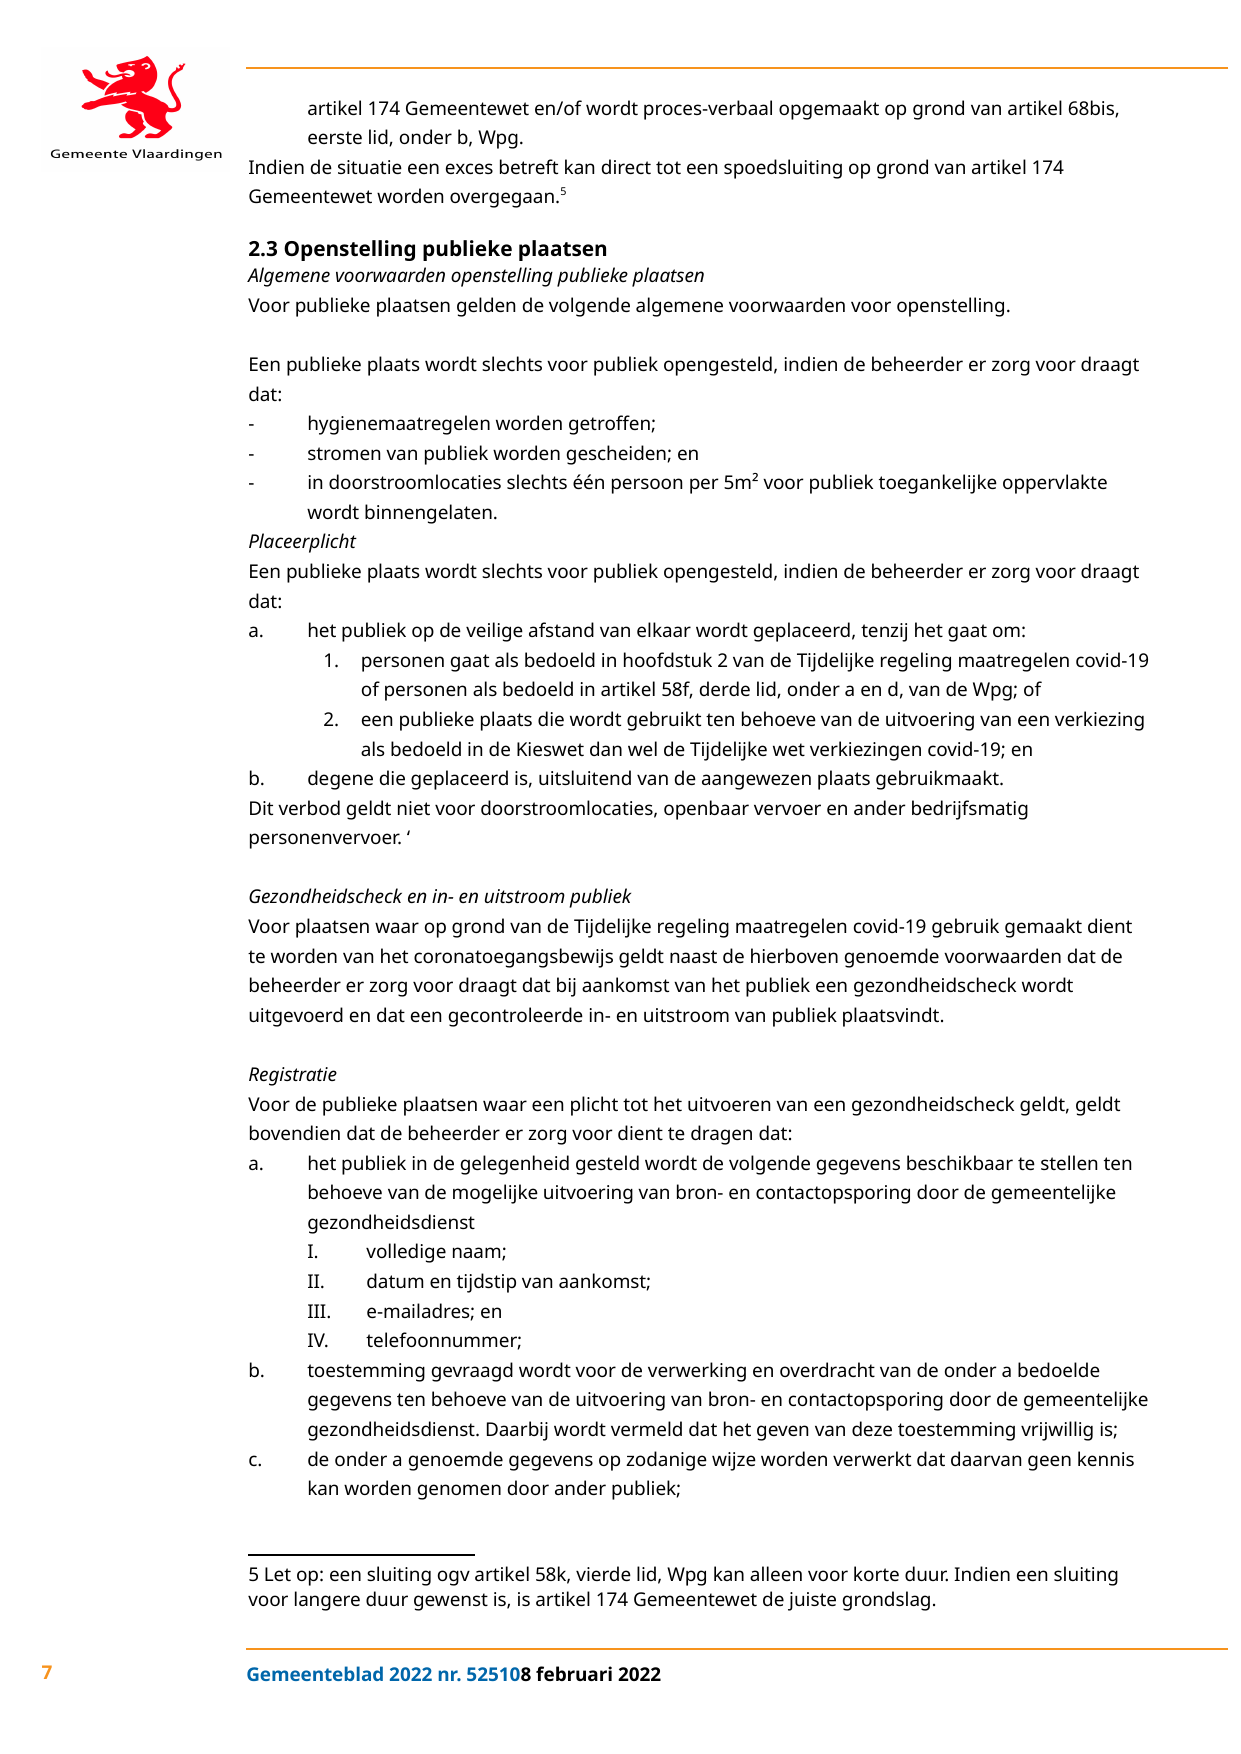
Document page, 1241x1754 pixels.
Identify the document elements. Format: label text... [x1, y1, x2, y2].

list een publieke plaats die wordt gebruikt ten behoeve van de uitvoering van een verkiezing als bedoeld in de Kieswet dan wel de Tijdelijke wet verkiezingen covid-19; en [323, 706, 1152, 761]
list volledige naam; [307, 1239, 1152, 1264]
text Indien de situatie een exces betreft kan direct tot een spoedsluiting op grond van artikel 174 Gemeentewet worden overgegaan. [248, 154, 1152, 209]
list personen gaat als bedoeld in hoofdstuk 2 van de Tijdelijke regeling maatregelen covid-19 of personen als bedoeld in artikel 58f, derde lid, onder a en d, van de Wpg; of [323, 647, 1152, 702]
text Voor publieke plaatsen gelden de volgende algemene voorwaarden voor openstelling. [248, 292, 1152, 318]
text Een publieke plaats wordt slechts voor publiek opengesteld, indien de beheerder er zorg voor draagt dat: [248, 351, 1152, 406]
list in doorstroomlocaties slechts één persoon per 5m² voor publiek toegankelijke oppervlakte wordt binnengelaten. [248, 469, 1152, 525]
text Algemene voorwaarden openstelling publieke plaatsen [248, 262, 1152, 288]
list artikel 174 Gemeentewet en/of wordt proces-verbaal opgemaakt op grond van artikel 68bis, eerste lid, onder b, Wpg. [248, 95, 1152, 150]
text 2.3 Openstelling publieke plaatsen [248, 234, 1152, 262]
list hygienemaatregelen worden getroffen; [248, 410, 1152, 436]
text Een publieke plaats wordt slechts voor publiek opengesteld, indien de beheerder er zorg voor draagt dat: [248, 558, 1152, 613]
list de onder a genoemde gegevens op zodanige wijze worden verwerkt dat daarvan geen kennis kan worden genomen door ander publiek; [248, 1446, 1152, 1501]
list degene die geplaceerd is, uitsluitend van de aangewezen plaats gebruikmaakt. [248, 765, 1152, 791]
text Dit verbod geldt niet voor doorstroomlocaties, openbaar vervoer en ander bedrijfsmatig personenvervoer. ‘ [248, 795, 1152, 850]
list het publiek op de veilige afstand van elkaar wordt geplaceerd, tenzij het gaat om: [248, 617, 1152, 643]
text Placeerplicht [248, 529, 1152, 554]
text Gezondheidscheck en in- en uitstroom publiek [248, 884, 1152, 909]
list telefoonnummer; [307, 1327, 1152, 1353]
list datum en tijdstip van aankomst; [307, 1268, 1152, 1294]
text Voor plaatsen waar op grond van de Tijdelijke regeling maatregelen covid-19 gebruik gemaakt dient te worden van het coronatoegangsbewijs geldt naast de hierboven genoemde voorwaarden dat de beheerder er zorg voor draagt dat bij aankomst van het publiek een gezondheidscheck wordt uitgevoerd en dat een gecontroleerde in- en uitstroom van publiek plaatsvindt. [248, 913, 1152, 1028]
list stromen van publiek worden gescheiden; en [248, 440, 1152, 466]
picture [41, 47, 231, 172]
list toestemming gevraagd wordt voor de verwerking en overdracht van de onder a bedoelde gegevens ten behoeve van de uitvoering van bron- en contactopsporing door de gemeentelijke gezondheidsdienst. Daarbij wordt vermeld dat het geven van deze toestemming vrijwillig is; [248, 1357, 1152, 1442]
text Registratie [248, 1061, 1152, 1087]
text Let op: een sluiting ogv artikel 58k, vierde lid, Wpg kan alleen voor korte duur. Indien een sluiting voor langere duur gewenst is, is artikel 174 Gemeentewet de juiste grondslag. [248, 1561, 1152, 1612]
list e-mailadres; en [307, 1298, 1152, 1323]
list het publiek in de gelegenheid gesteld wordt de volgende gegevens beschikbaar te stellen ten behoeve van de mogelijke uitvoering van bron- en contactopsporing door de gemeentelijke gezondheidsdienst [248, 1150, 1152, 1235]
text Voor de publieke plaatsen waar een plicht tot het uitvoeren van een gezondheidscheck geldt, geldt bovendien dat de beheerder er zorg voor dient te dragen dat: [248, 1091, 1152, 1146]
